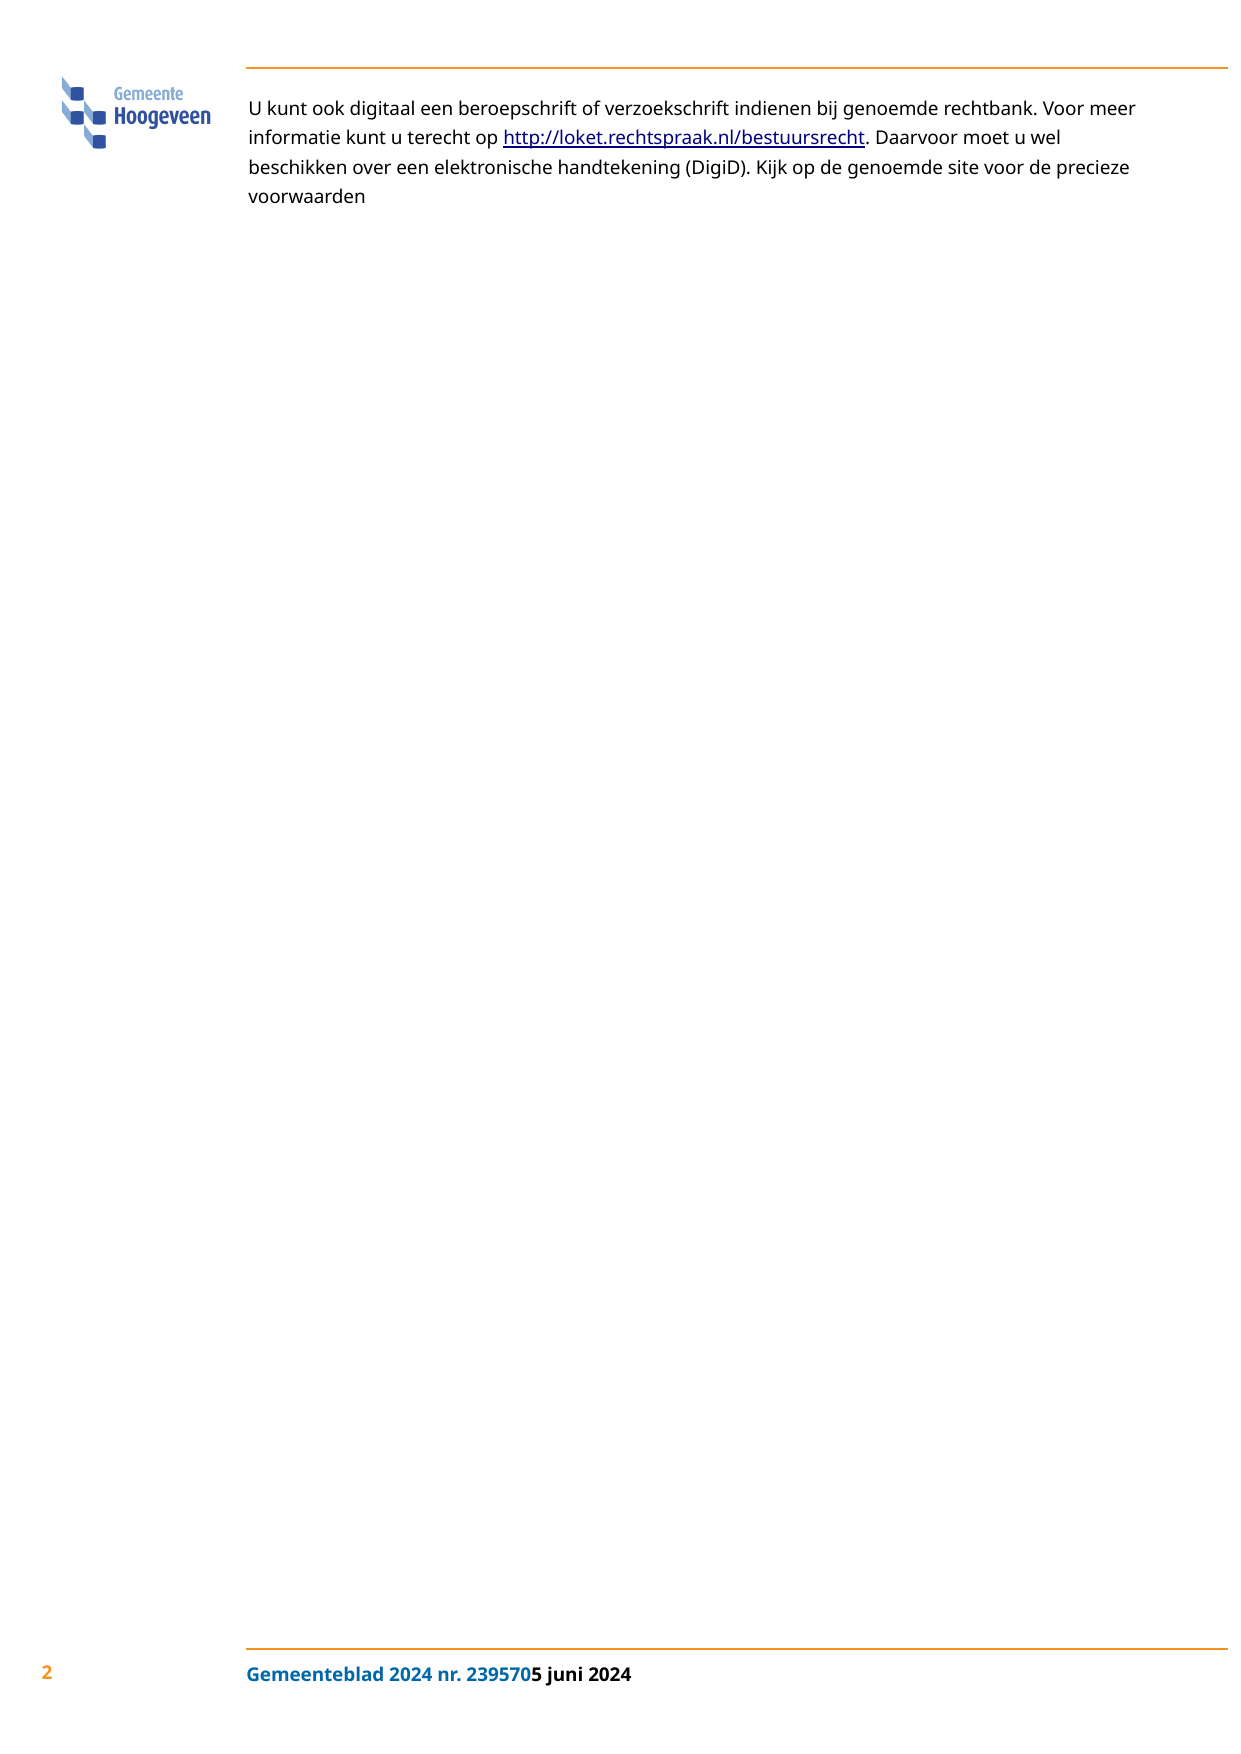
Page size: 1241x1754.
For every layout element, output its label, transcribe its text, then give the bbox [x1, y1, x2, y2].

text U kunt ook digitaal een beroepschrift of verzoekschrift indienen bij genoemde rechtbank. Voor meer informatie kunt u terecht op http://loket.rechtspraak.nl/bestuursrecht. Daarvoor moet u wel beschikken over een elektronische handtekening (DigiD). Kijk op de genoemde site voor de precieze voorwaarden [248, 95, 1152, 209]
picture [41, 47, 231, 172]
